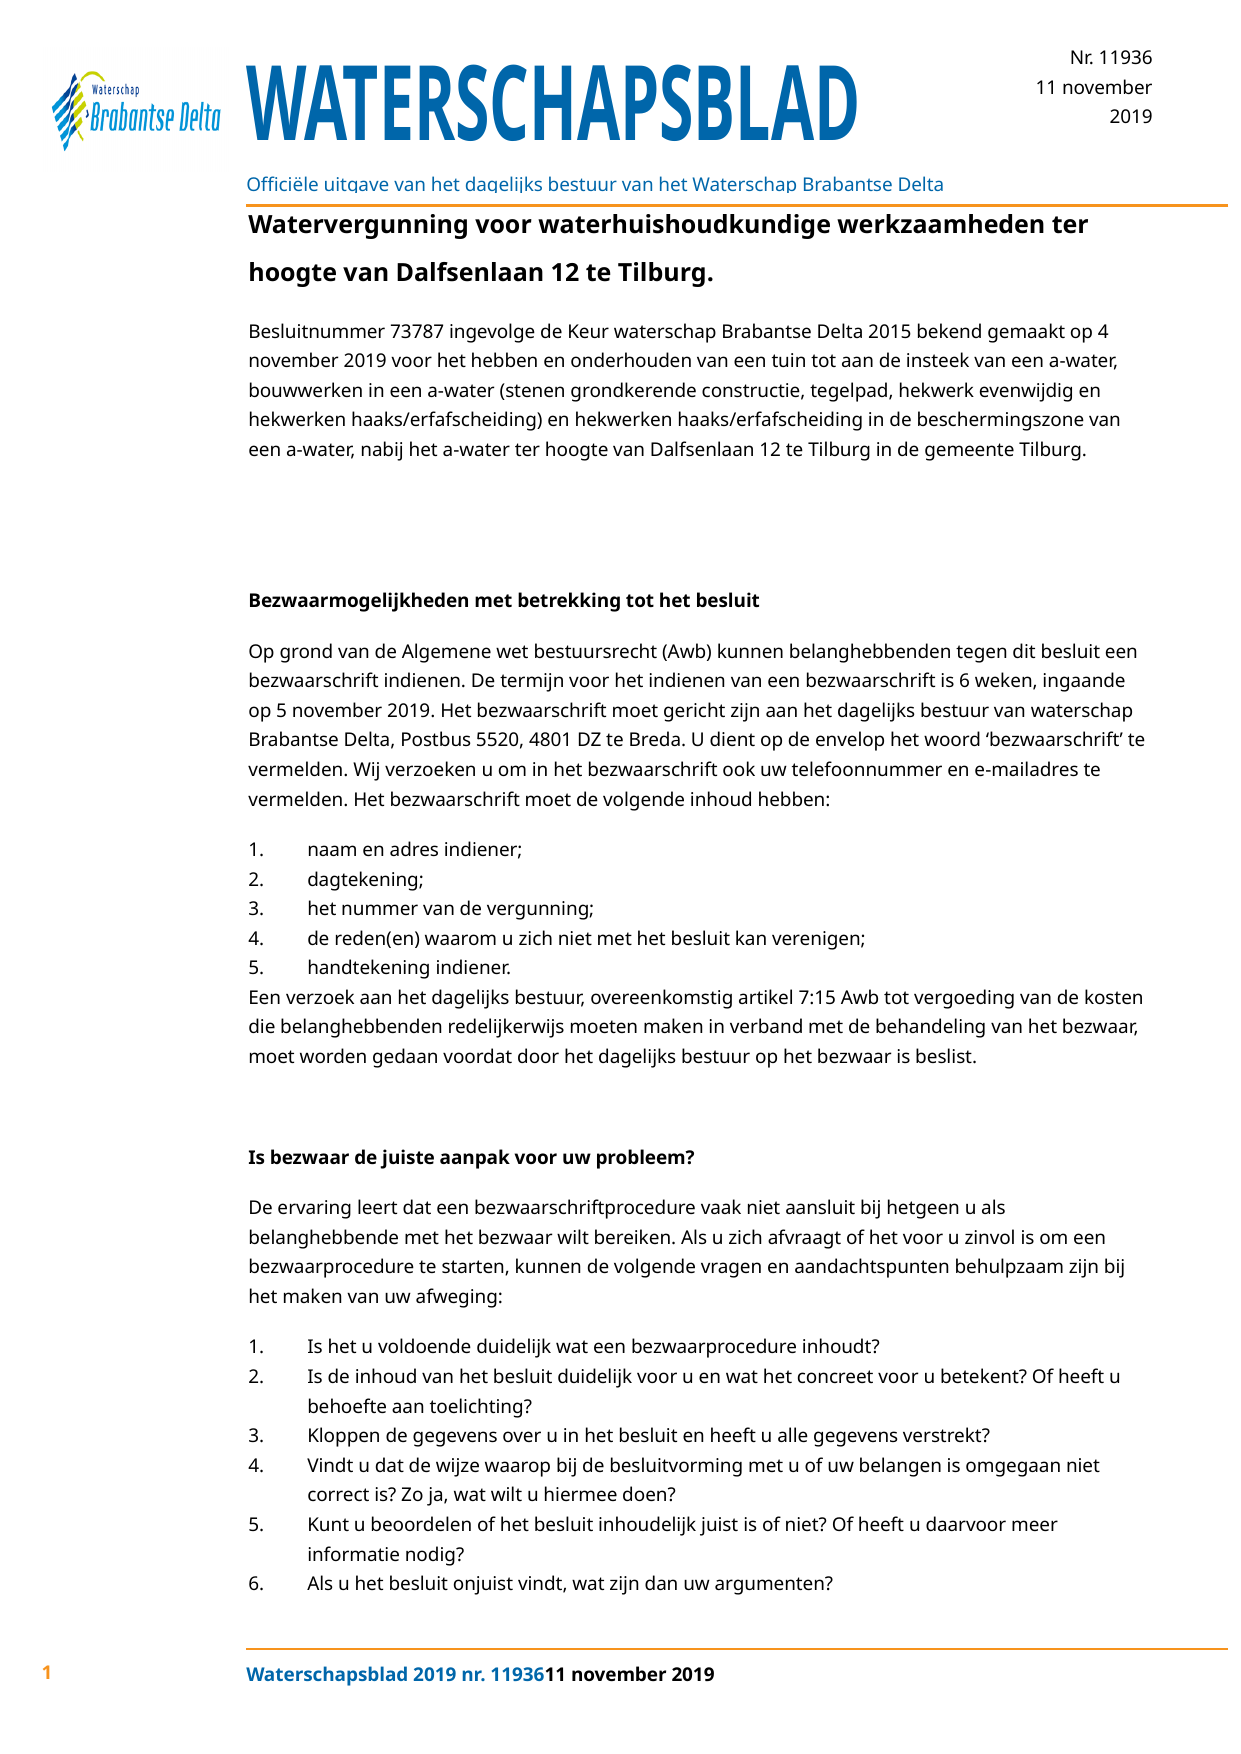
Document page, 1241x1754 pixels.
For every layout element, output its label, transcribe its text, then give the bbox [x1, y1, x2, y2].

text Een verzoek aan het dagelijks bestuur, overeenkomstig artikel 7:15 Awb tot vergoeding van de kosten die belanghebbenden redelijkerwijs moeten maken in verband met de behandeling van het bezwaar, moet worden gedaan voordat door het dagelijks bestuur op het bezwaar is beslist. [248, 984, 1152, 1069]
list Is het u voldoende duidelijk wat een bezwaarprocedure inhoudt? [248, 1334, 1152, 1359]
list het nummer van de vergunning; [248, 895, 1152, 921]
list naam en adres indiener; [248, 836, 1152, 862]
list Kunt u beoordelen of het besluit inhoudelijk juist is of niet? Of heeft u daarvoor meer informatie nodig? [248, 1511, 1152, 1567]
list dagtekening; [248, 866, 1152, 892]
list Als u het besluit onjuist vindt, wat zijn dan uw argumenten? [248, 1570, 1152, 1596]
text Bezwaarmogelijkheden met betrekking tot het besluit [248, 587, 1152, 613]
text Besluitnummer 73787 ingevolge de Keur waterschap Brabantse Delta 2015 bekend gemaakt op 4 november 2019 voor het hebben en onderhouden van een tuin tot aan de insteek van een a-water, bouwwerken in een a-water (stenen grondkerende constructie, tegelpad, hekwerk evenwijdig en hekwerken haaks/erfafscheiding) en hekwerken haaks/erfafscheiding in de beschermingszone van een a-water, nabij het a-water ter hoogte van Dalfsenlaan 12 te Tilburg in de gemeente Tilburg. [248, 318, 1152, 462]
list handtekening indiener. [248, 954, 1152, 980]
list Vindt u dat de wijze waarop bij de besluitvorming met u of uw belangen is omgegaan niet correct is? Zo ja, wat wilt u hiermee doen? [248, 1452, 1152, 1507]
list de reden(en) waarom u zich niet met het besluit kan verenigen; [248, 925, 1152, 951]
text Watervergunning voor waterhuishoudkundige werkzaamheden ter hoogte van Dalfsenlaan 12 te Tilburg. [248, 207, 1152, 288]
text De ervaring leert dat een bezwaarschriftprocedure vaak niet aansluit bij hetgeen u als belanghebbende met het bezwaar wilt bereiken. Als u zich afvraagt of het voor u zinvol is om een bezwaarprocedure te starten, kunnen de volgende vragen en aandachtspunten behulpzaam zijn bij het maken van uw afweging: [248, 1194, 1152, 1309]
text Is bezwaar de juiste aanpak voor uw probleem? [248, 1144, 1152, 1170]
text Op grond van de Algemene wet bestuursrecht (Awb) kunnen belanghebbenden tegen dit besluit een bezwaarschrift indienen. De termijn voor het indienen van een bezwaarschrift is 6 weken, ingaande op 5 november 2019. Het bezwaarschrift moet gericht zijn aan het dagelijks bestuur van waterschap Brabantse Delta, Postbus 5520, 4801 DZ te Breda. U dient op de envelop het woord ‘bezwaarschrift’ te vermelden. Wij verzoeken u om in het bezwaarschrift ook uw telefoonnummer en e‑mailadres te vermelden. Het bezwaarschrift moet de volgende inhoud hebben: [248, 638, 1152, 812]
picture [41, 47, 231, 172]
list Kloppen de gegevens over u in het besluit en heeft u alle gegevens verstrekt? [248, 1422, 1152, 1448]
list Is de inhoud van het besluit duidelijk voor u en wat het concreet voor u betekent? Of heeft u behoefte aan toelichting? [248, 1363, 1152, 1419]
